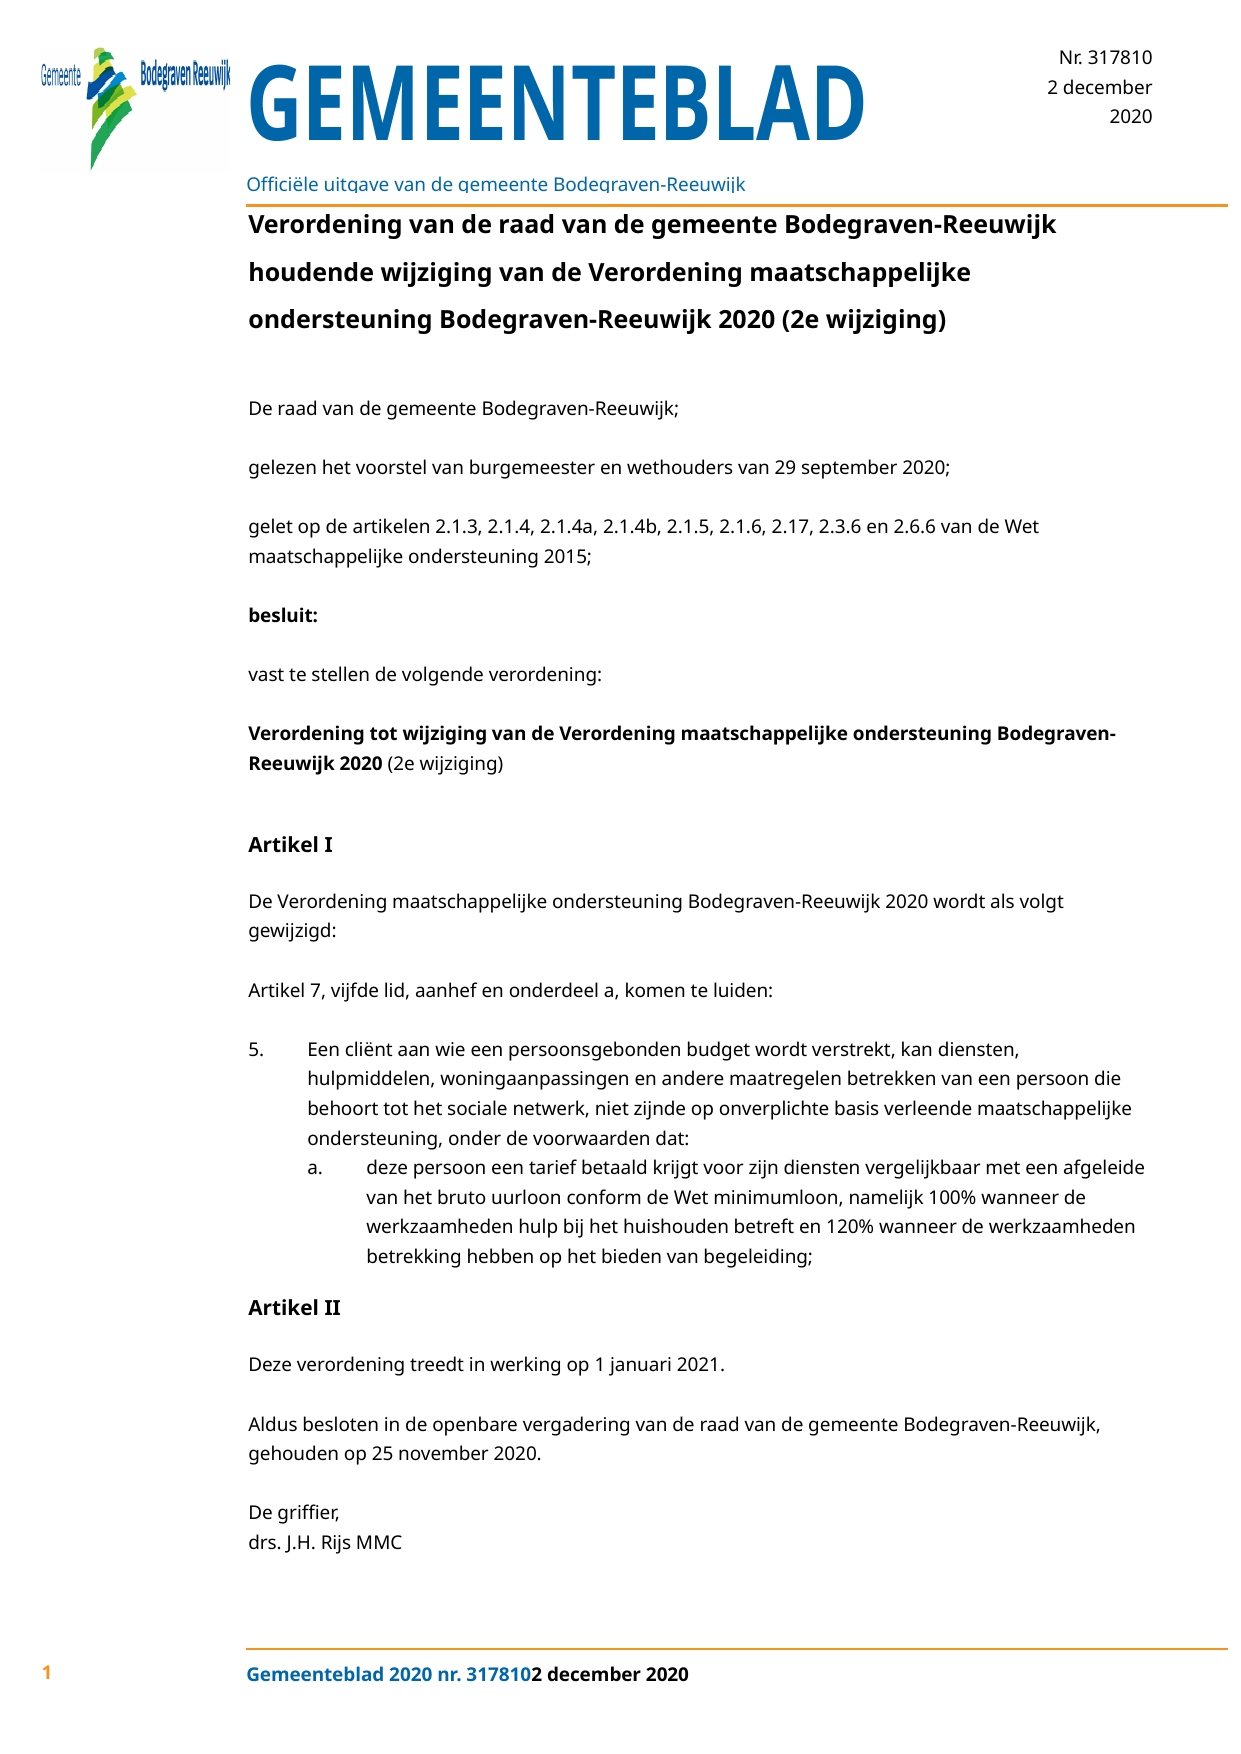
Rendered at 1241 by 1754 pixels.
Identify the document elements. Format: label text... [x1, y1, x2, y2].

text Verordening tot wijziging van de Verordening maatschappelijke ondersteuning Bodegraven-Reeuwijk 2020 (2e wijziging) [248, 721, 1152, 776]
text De griffier, [248, 1499, 1152, 1525]
text Deze verordening treedt in werking op 1 januari 2021. [248, 1352, 1152, 1377]
picture [41, 47, 231, 172]
text De raad van de gemeente Bodegraven-Reeuwijk; [248, 395, 1152, 421]
text besluit: [248, 602, 1152, 628]
list deze persoon een tarief betaald krijgt voor zijn diensten vergelijkbaar met een afgeleide van het bruto uurloon conform de Wet minimumloon, namelijk 100% wanneer de werkzaamheden hulp bij het huishouden betreft en 120% wanneer de werkzaamheden betrekking hebben op het bieden van begeleiding; [307, 1154, 1152, 1269]
text vast te stellen de volgende verordening: [248, 661, 1152, 687]
text Artikel II [248, 1293, 1152, 1322]
text gelezen het voorstel van burgemeester en wethouders van 29 september 2020; [248, 454, 1152, 480]
text drs. J.H. Rijs MMC [248, 1529, 1152, 1555]
text Aldus besloten in de openbare vergadering van de raad van de gemeente Bodegraven-Reeuwijk, gehouden op 25 november 2020. [248, 1411, 1152, 1466]
text Artikel I [248, 830, 1152, 858]
text De Verordening maatschappelijke ondersteuning Bodegraven-Reeuwijk 2020 wordt als volgt gewijzigd: [248, 888, 1152, 943]
text Artikel 7, vijfde lid, aanhef en onderdeel a, komen te luiden: [248, 977, 1152, 1003]
text gelet op de artikelen 2.1.3, 2.1.4, 2.1.4a, 2.1.4b, 2.1.5, 2.1.6, 2.17, 2.3.6 en 2.6.6 van de Wet maatschappelijke ondersteuning 2015; [248, 513, 1152, 569]
list Een cliënt aan wie een persoonsgebonden budget wordt verstrekt, kan diensten, hulpmiddelen, woningaanpassingen en andere maatregelen betrekken van een persoon die behoort tot het sociale netwerk, niet zijnde op onverplichte basis verleende maatschappelijke ondersteuning, onder de voorwaarden dat: [248, 1036, 1152, 1151]
text Verordening van de raad van de gemeente Bodegraven-Reeuwijk houdende wijziging van de Verordening maatschappelijke ondersteuning Bodegraven-Reeuwijk 2020 (2e wijziging) [248, 207, 1152, 336]
